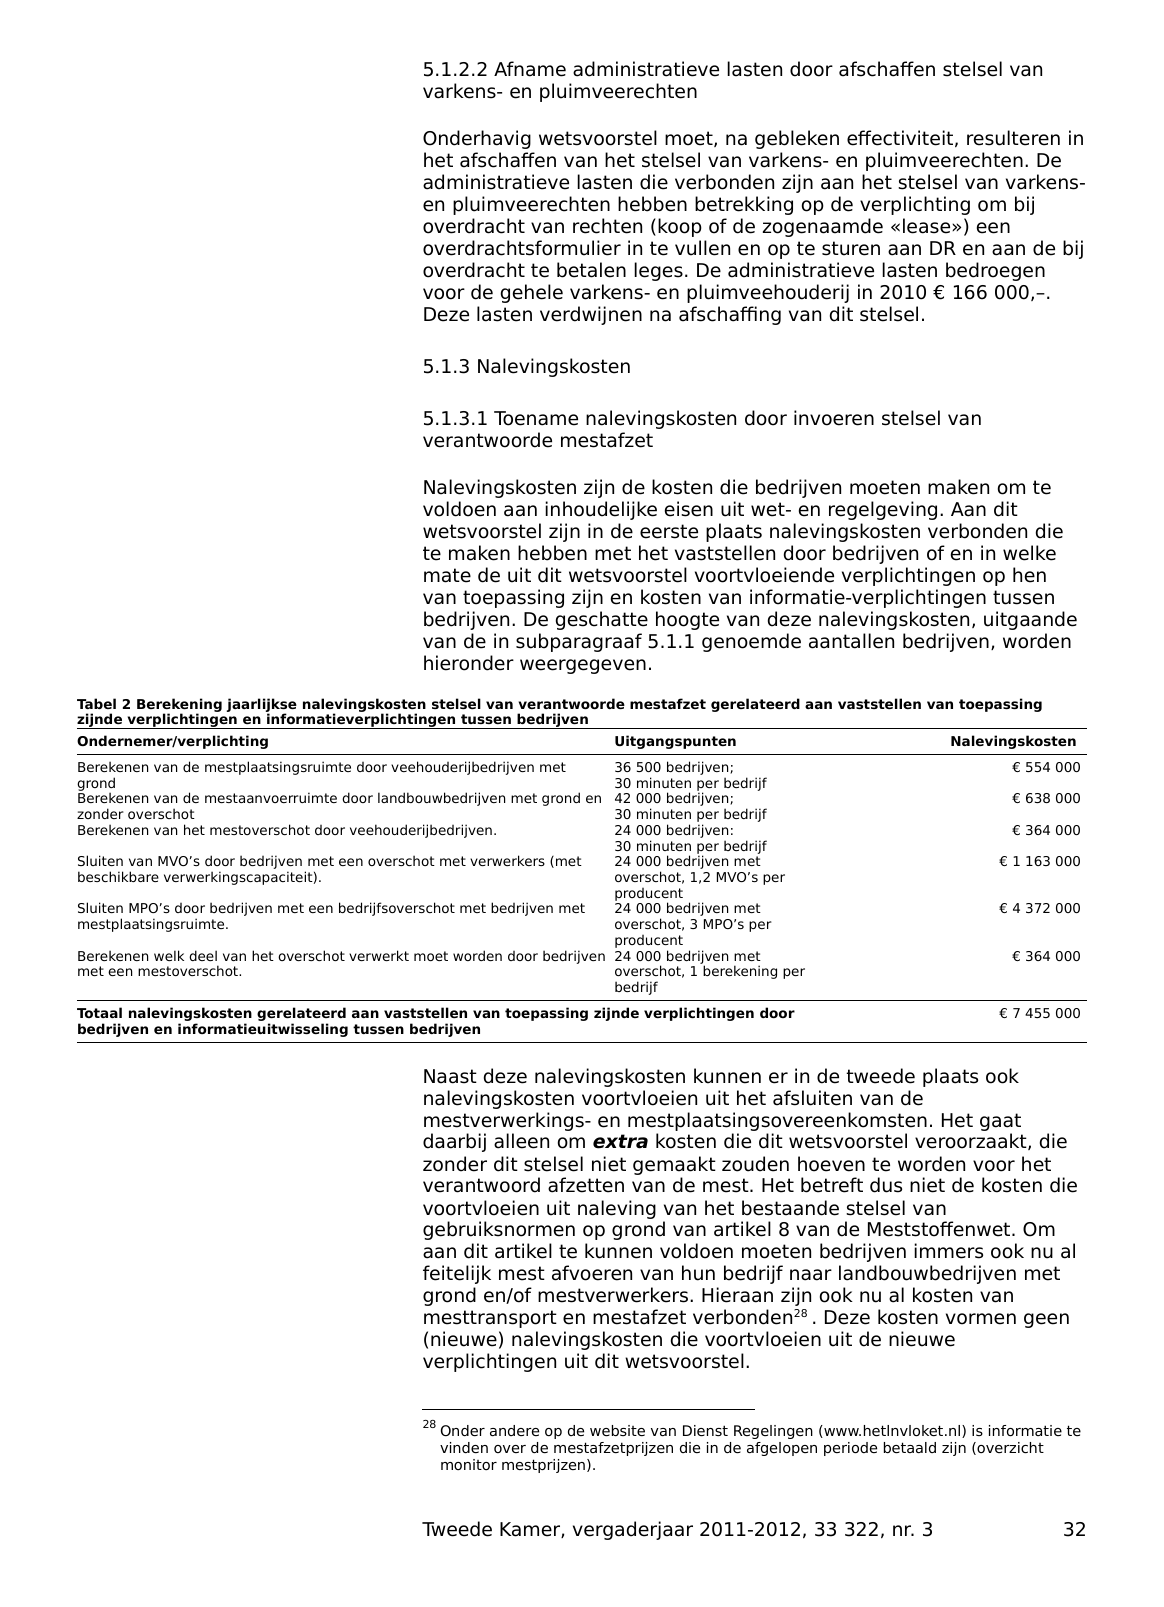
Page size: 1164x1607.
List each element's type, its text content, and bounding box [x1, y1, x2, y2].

table_cell € 638 000 [815, 791, 1087, 823]
table_cell 24 000 bedrijven: 30 minuten per bedrijf [608, 823, 815, 854]
table_cell Berekenen welk deel van het overschot verwerkt moet worden door bedrijven met een mestoverschot. [77, 949, 608, 1000]
table_cell € 1 163 000 [815, 854, 1087, 901]
subtitle 5.1.3.1 Toename nalevingskosten door invoeren stelsel van verantwoorde mestafzet [422, 408, 1087, 452]
subtitle 5.1.3 Nalevingskosten [422, 356, 1087, 378]
table_cell Ondernemer/verplichting [77, 729, 608, 754]
table_cell 42 000 bedrijven; 30 minuten per bedrijf [608, 791, 815, 823]
table_cell € 364 000 [815, 949, 1087, 1000]
table_cell Nalevingskosten [815, 729, 1087, 754]
table_cell Totaal nalevingskosten gerelateerd aan vaststellen van toepassing zijnde verplichtingen door bedrijven en informatieuitwisseling tussen bedrijven [77, 1001, 815, 1042]
text Naast deze nalevingskosten kunnen er in de tweede plaats ook nalevingskosten voortvloeien uit het afsluiten van de mestverwerkings- en mestplaatsingsovereenkomsten. Het gaat daarbij alleen om extra kosten die dit wetsvoorstel veroorzaakt, die zonder dit stelsel niet gemaakt zouden hoeven te worden voor het verantwoord afzetten van de mest. Het betreft dus niet de kosten die voortvloeien uit naleving van het bestaande stelsel van gebruiksnormen op grond van artikel 8 van de Meststoffenwet. Om aan dit artikel te kunnen voldoen moeten bedrijven immers ook nu al feitelijk mest afvoeren van hun bedrijf naar landbouwbedrijven met grond en/of mestverwerkers. Hieraan zijn ook nu al kosten van mesttransport en mestafzet verbonden. Deze kosten vormen geen (nieuwe) nalevingskosten die voortvloeien uit de nieuwe verplichtingen uit dit wetsvoorstel. [422, 1066, 1087, 1373]
table_cell Sluiten MPO’s door bedrijven met een bedrijfsoverschot met bedrijven met mestplaatsingsruimte. [77, 901, 608, 948]
table_cell Berekenen van de mestaanvoerruimte door landbouwbedrijven met grond en zonder overschot [77, 791, 608, 823]
table_cell Berekenen van het mestoverschot door veehouderijbedrijven. [77, 823, 608, 854]
table_cell 24 000 bedrijven met overschot, 1 berekening per bedrijf [608, 949, 815, 1000]
table_cell € 364 000 [815, 823, 1087, 854]
table_cell 24 000 bedrijven met overschot, 3 MPO’s per producent [608, 901, 815, 948]
table_cell € 7 455 000 [815, 1001, 1087, 1042]
text Onderhavig wetsvoorstel moet, na gebleken effectiviteit, resulteren in het afschaffen van het stelsel van varkens- en pluimveerechten. De administratieve lasten die verbonden zijn aan het stelsel van varkens- en pluimveerechten hebben betrekking op de verplichting om bij overdracht van rechten (koop of de zogenaamde «lease») een overdrachtsformulier in te vullen en op te sturen aan DR en aan de bij overdracht te betalen leges. De administratieve lasten bedroegen voor de gehele varkens- en pluimveehouderij in 2010 € 166 000,–. Deze lasten verdwijnen na afschaffing van dit stelsel. [422, 128, 1087, 326]
table_cell Uitgangspunten [608, 729, 815, 754]
subtitle 5.1.2.2 Afname administratieve lasten door afschaffen stelsel van varkens- en pluimveerechten [422, 59, 1087, 103]
text Onder andere op de website van Dienst Regelingen (www.hetlnvloket.nl) is informatie te vinden over de mestafzetprijzen die in de afgelopen periode betaald zijn (overzicht monitor mestprijzen). [422, 1418, 1087, 1474]
text Nalevingskosten zijn de kosten die bedrijven moeten maken om te voldoen aan inhoudelijke eisen uit wet- en regelgeving. Aan dit wetsvoorstel zijn in de eerste plaats nalevingskosten verbonden die te maken hebben met het vaststellen door bedrijven of en in welke mate de uit dit wetsvoorstel voortvloeiende verplichtingen op hen van toepassing zijn en kosten van informatie-verplichtingen tussen bedrijven. De geschatte hoogte van deze nalevingskosten, uitgaande van de in subparagraaf 5.1.1 genoemde aantallen bedrijven, worden hieronder weergegeven. [422, 477, 1087, 674]
table_cell 36 500 bedrijven; 30 minuten per bedrijf [608, 755, 815, 791]
table_cell 24 000 bedrijven met overschot, 1,2 MVO’s per producent [608, 854, 815, 901]
table_cell Berekenen van de mestplaatsingsruimte door veehouderijbedrijven met grond [77, 755, 608, 791]
table_cell € 4 372 000 [815, 901, 1087, 948]
table_cell Sluiten van MVO’s door bedrijven met een overschot met verwerkers (met beschikbare verwerkingscapaciteit). [77, 854, 608, 901]
table_header Tabel 2 Berekening jaarlijkse nalevingskosten stelsel van verantwoorde mestafzet gerelateerd aan vaststellen van toepassing zijnde verplichtingen en informatieverplichtingen tussen bedrijven [77, 696, 1087, 728]
table_cell € 554 000 [815, 755, 1087, 791]
